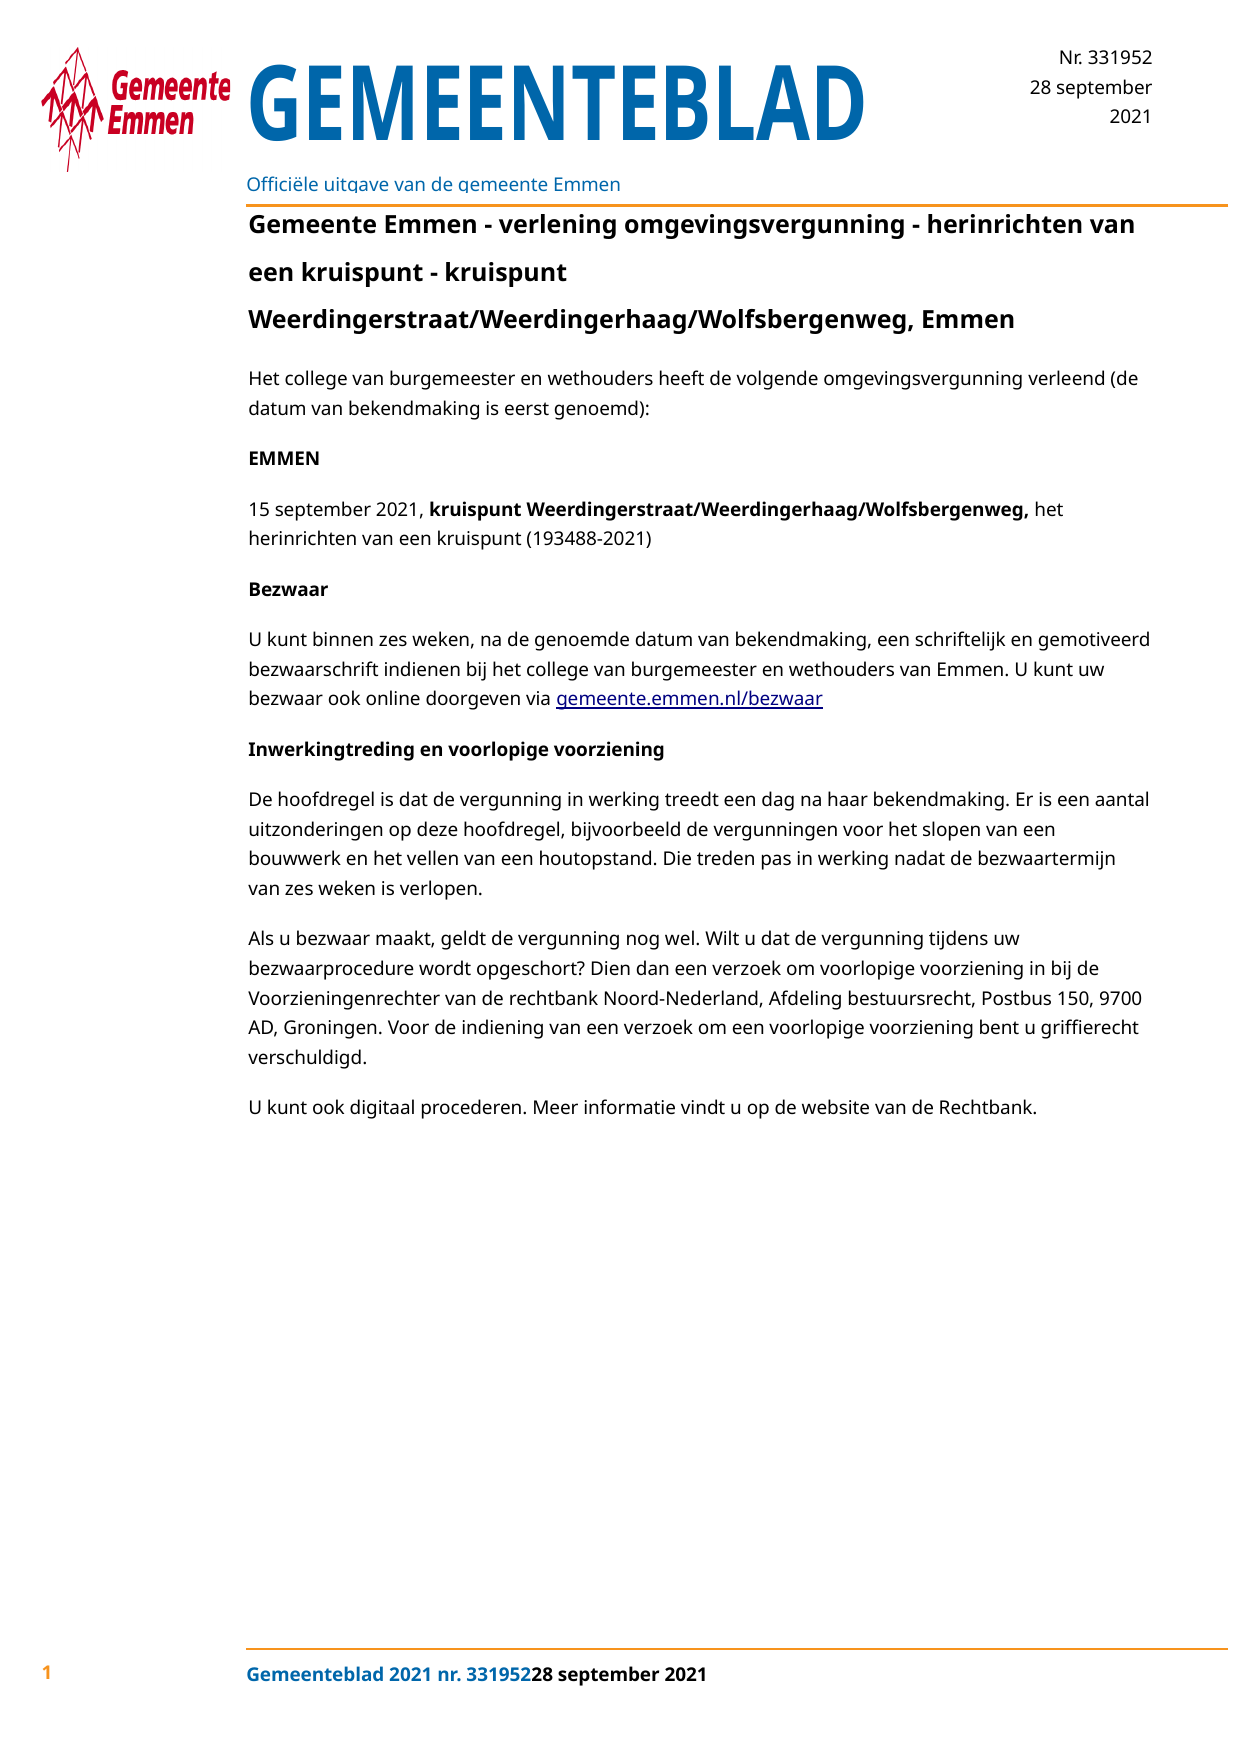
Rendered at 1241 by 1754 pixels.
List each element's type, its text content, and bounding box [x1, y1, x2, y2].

text U kunt ook digitaal procederen. Meer informatie vindt u op de website van de Rechtbank. [248, 1094, 1152, 1120]
text EMMEN [248, 446, 1152, 471]
picture [41, 47, 231, 172]
text Het college van burgemeester en wethouders heeft de volgende omgevingsvergunning verleend (de datum van bekendmaking is eerst genoemd): [248, 366, 1152, 421]
text Bezwaar [248, 576, 1152, 602]
text De hoofdregel is dat de vergunning in werking treedt een dag na haar bekendmaking. Er is een aantal uitzonderingen op deze hoofdregel, bijvoorbeeld de vergunningen voor het slopen van een bouwwerk en het vellen van een houtopstand. Die treden pas in werking nadat de bezwaartermijn van zes weken is verlopen. [248, 786, 1152, 901]
text U kunt binnen zes weken, na de genoemde datum van bekendmaking, een schriftelijk en gemotiveerd bezwaarschrift indienen bij het college van burgemeester en wethouders van Emmen. U kunt uw bezwaar ook online doorgeven via gemeente.emmen.nl/bezwaar [248, 626, 1152, 711]
text Inwerkingtreding en voorlopige voorziening [248, 736, 1152, 762]
text Als u bezwaar maakt, geldt de vergunning nog wel. Wilt u dat de vergunning tijdens uw bezwaarprocedure wordt opgeschort? Dien dan een verzoek om voorlopige voorziening in bij de Voorzieningenrechter van de rechtbank Noord-Nederland, Afdeling bestuursrecht, Postbus 150, 9700 AD, Groningen. Voor de indiening van een verzoek om een voorlopige voorziening bent u griffierecht verschuldigd. [248, 926, 1152, 1069]
text Gemeente Emmen - verlening omgevingsvergunning - herinrichten van een kruispunt - kruispunt Weerdingerstraat/Weerdingerhaag/Wolfsbergenweg, Emmen [248, 207, 1152, 336]
text 15 september 2021, kruispunt Weerdingerstraat/Weerdingerhaag/Wolfsbergenweg, het herinrichten van een kruispunt (193488-2021) [248, 496, 1152, 551]
